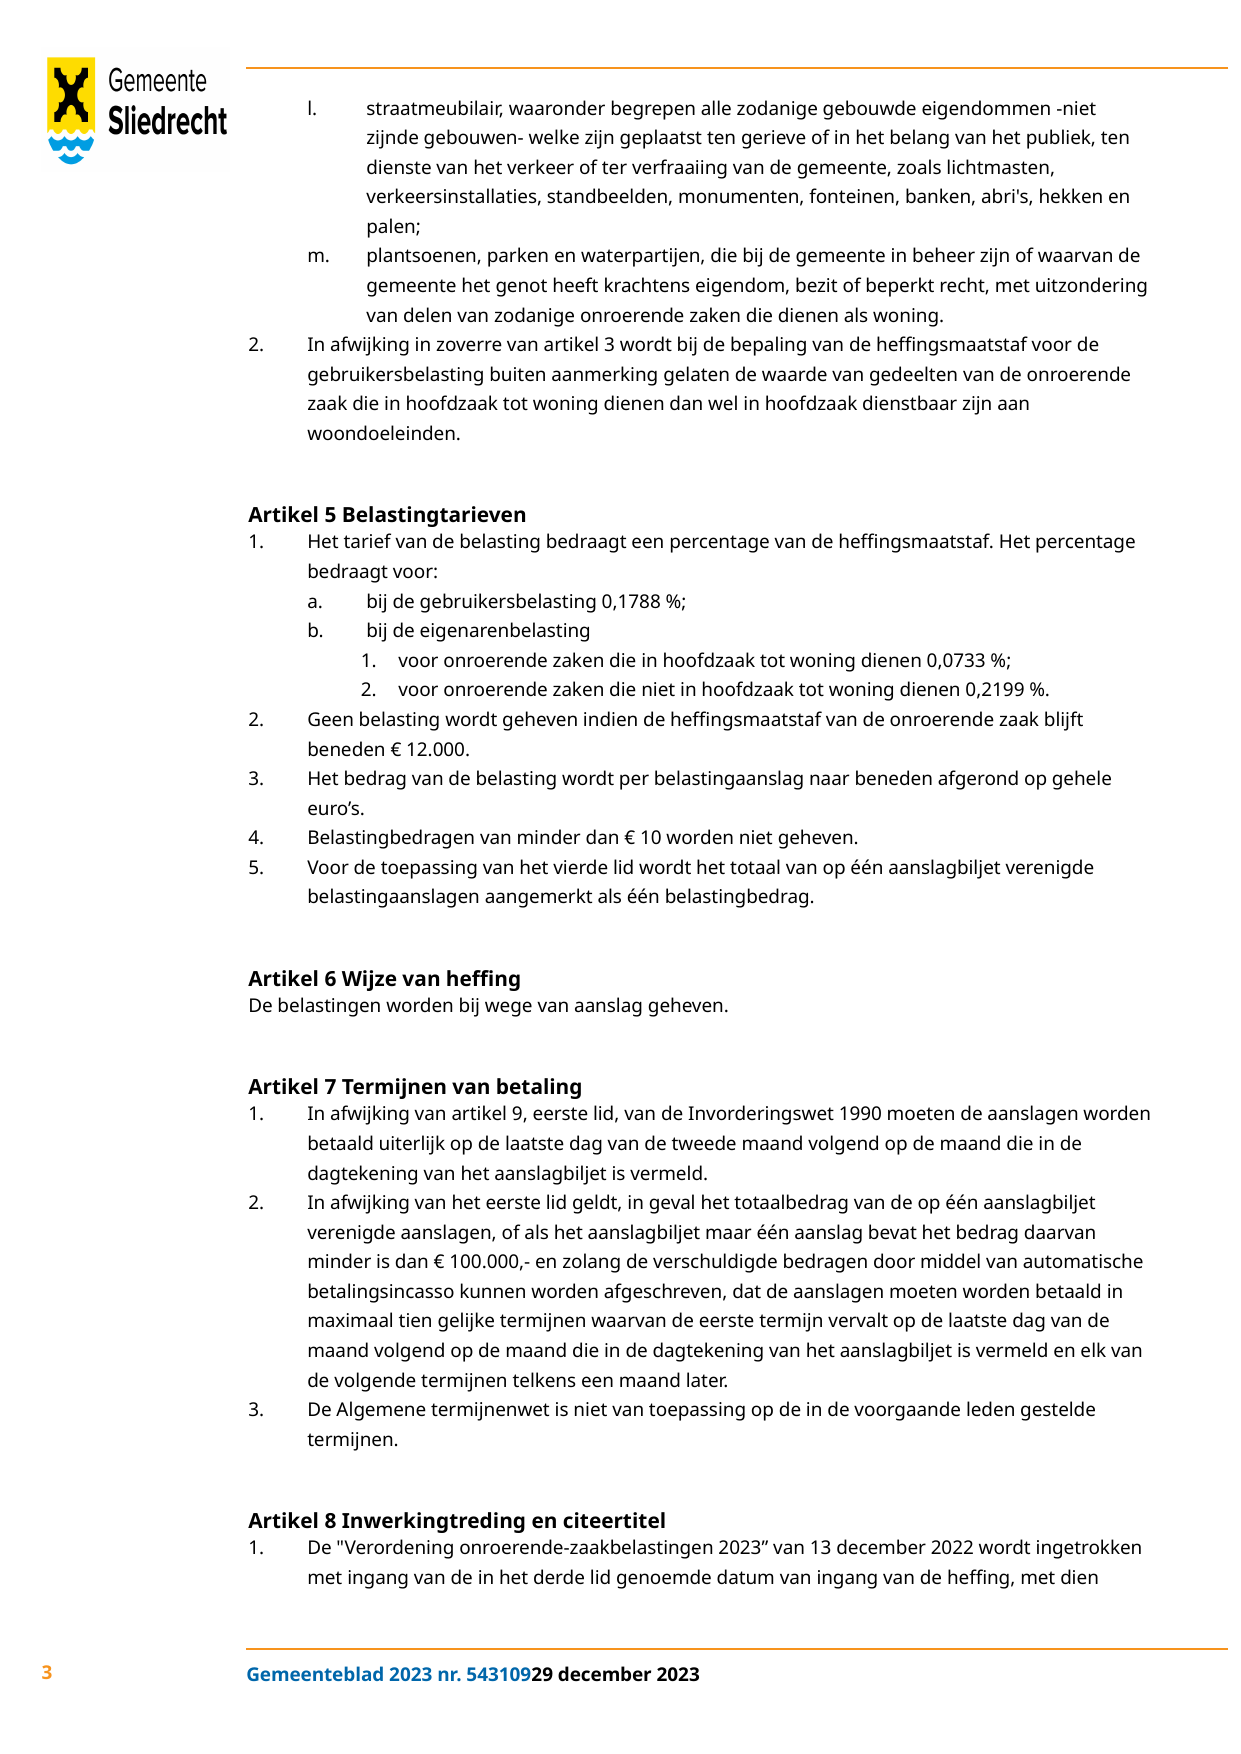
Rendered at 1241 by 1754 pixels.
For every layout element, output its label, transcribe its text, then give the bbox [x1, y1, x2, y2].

list straatmeubilair, waaronder begrepen alle zodanige gebouwde eigendommen -niet zijnde gebouwen- welke zijn geplaatst ten gerieve of in het belang van het publiek, ten dienste van het verkeer of ter verfraaiing van de gemeente, zoals lichtmasten, verkeersinstallaties, standbeelden, monumenten, fonteinen, banken, abri's, hekken en palen; [307, 95, 1152, 239]
list Geen belasting wordt geheven indien de heffingsmaatstaf van de onroerende zaak blijft beneden € 12.000. [248, 706, 1152, 761]
list voor onroerende zaken die in hoofdzaak tot woning dienen 0,0733 %; [361, 647, 1152, 673]
list In afwijking in zoverre van artikel 3 wordt bij de bepaling van de heffingsmaatstaf voor de gebruikersbelasting buiten aanmerking gelaten de waarde van gedeelten van de onroerende zaak die in hoofdzaak tot woning dienen dan wel in hoofdzaak dienstbaar zijn aan woondoeleinden. [248, 331, 1152, 446]
list plantsoenen, parken en waterpartijen, die bij de gemeente in beheer zijn of waarvan de gemeente het genot heeft krachtens eigendom, bezit of beperkt recht, met uitzondering van delen van zodanige onroerende zaken die dienen als woning. [307, 243, 1152, 328]
text Artikel 7 Termijnen van betaling [248, 1072, 1152, 1101]
list In afwijking van artikel 9, eerste lid, van de Invorderingswet 1990 moeten de aanslagen worden betaald uiterlijk op de laatste dag van de tweede maand volgend op de maand die in de dagtekening van het aanslagbiljet is vermeld. [248, 1101, 1152, 1185]
list Het bedrag van de belasting wordt per belastingaanslag naar beneden afgerond op gehele euro’s. [248, 765, 1152, 821]
text Artikel 5 Belastingtarieven [248, 500, 1152, 529]
list bij de gebruikersbelasting 0,1788 %; [307, 588, 1152, 613]
text De belastingen worden bij wege van aanslag geheven. [248, 992, 1152, 1018]
list De Algemene termijnenwet is niet van toepassing op de in de voorgaande leden gestelde termijnen. [248, 1396, 1152, 1452]
list Het tarief van de belasting bedraagt een percentage van de heffingsmaatstaf. Het percentage bedraagt voor: [248, 529, 1152, 584]
list voor onroerende zaken die niet in hoofdzaak tot woning dienen 0,2199 %. [361, 677, 1152, 702]
list Belastingbedragen van minder dan € 10 worden niet geheven. [248, 824, 1152, 850]
list In afwijking van het eerste lid geldt, in geval het totaalbedrag van de op één aanslagbiljet verenigde aanslagen, of als het aanslagbiljet maar één aanslag bevat het bedrag daarvan minder is dan € 100.000,- en zolang de verschuldigde bedragen door middel van automatische betalingsincasso kunnen worden afgeschreven, dat de aanslagen moeten worden betaald in maximaal tien gelijke termijnen waarvan de eerste termijn vervalt op de laatste dag van de maand volgend op de maand die in de dagtekening van het aanslagbiljet is vermeld en elk van de volgende termijnen telkens een maand later. [248, 1189, 1152, 1392]
text Artikel 6 Wijze van heffing [248, 964, 1152, 992]
list De "Verordening onroerende-zaakbelastingen 2023” van 13 december 2022 wordt ingetrokken met ingang van de in het derde lid genoemde datum van ingang van de heffing, met dien [248, 1534, 1152, 1590]
text Artikel 8 Inwerkingtreding en citeertitel [248, 1506, 1152, 1534]
picture [41, 47, 231, 172]
list bij de eigenarenbelasting [307, 617, 1152, 643]
list Voor de toepassing van het vierde lid wordt het totaal van op één aanslagbiljet verenigde belastingaanslagen aangemerkt als één belastingbedrag. [248, 854, 1152, 909]
